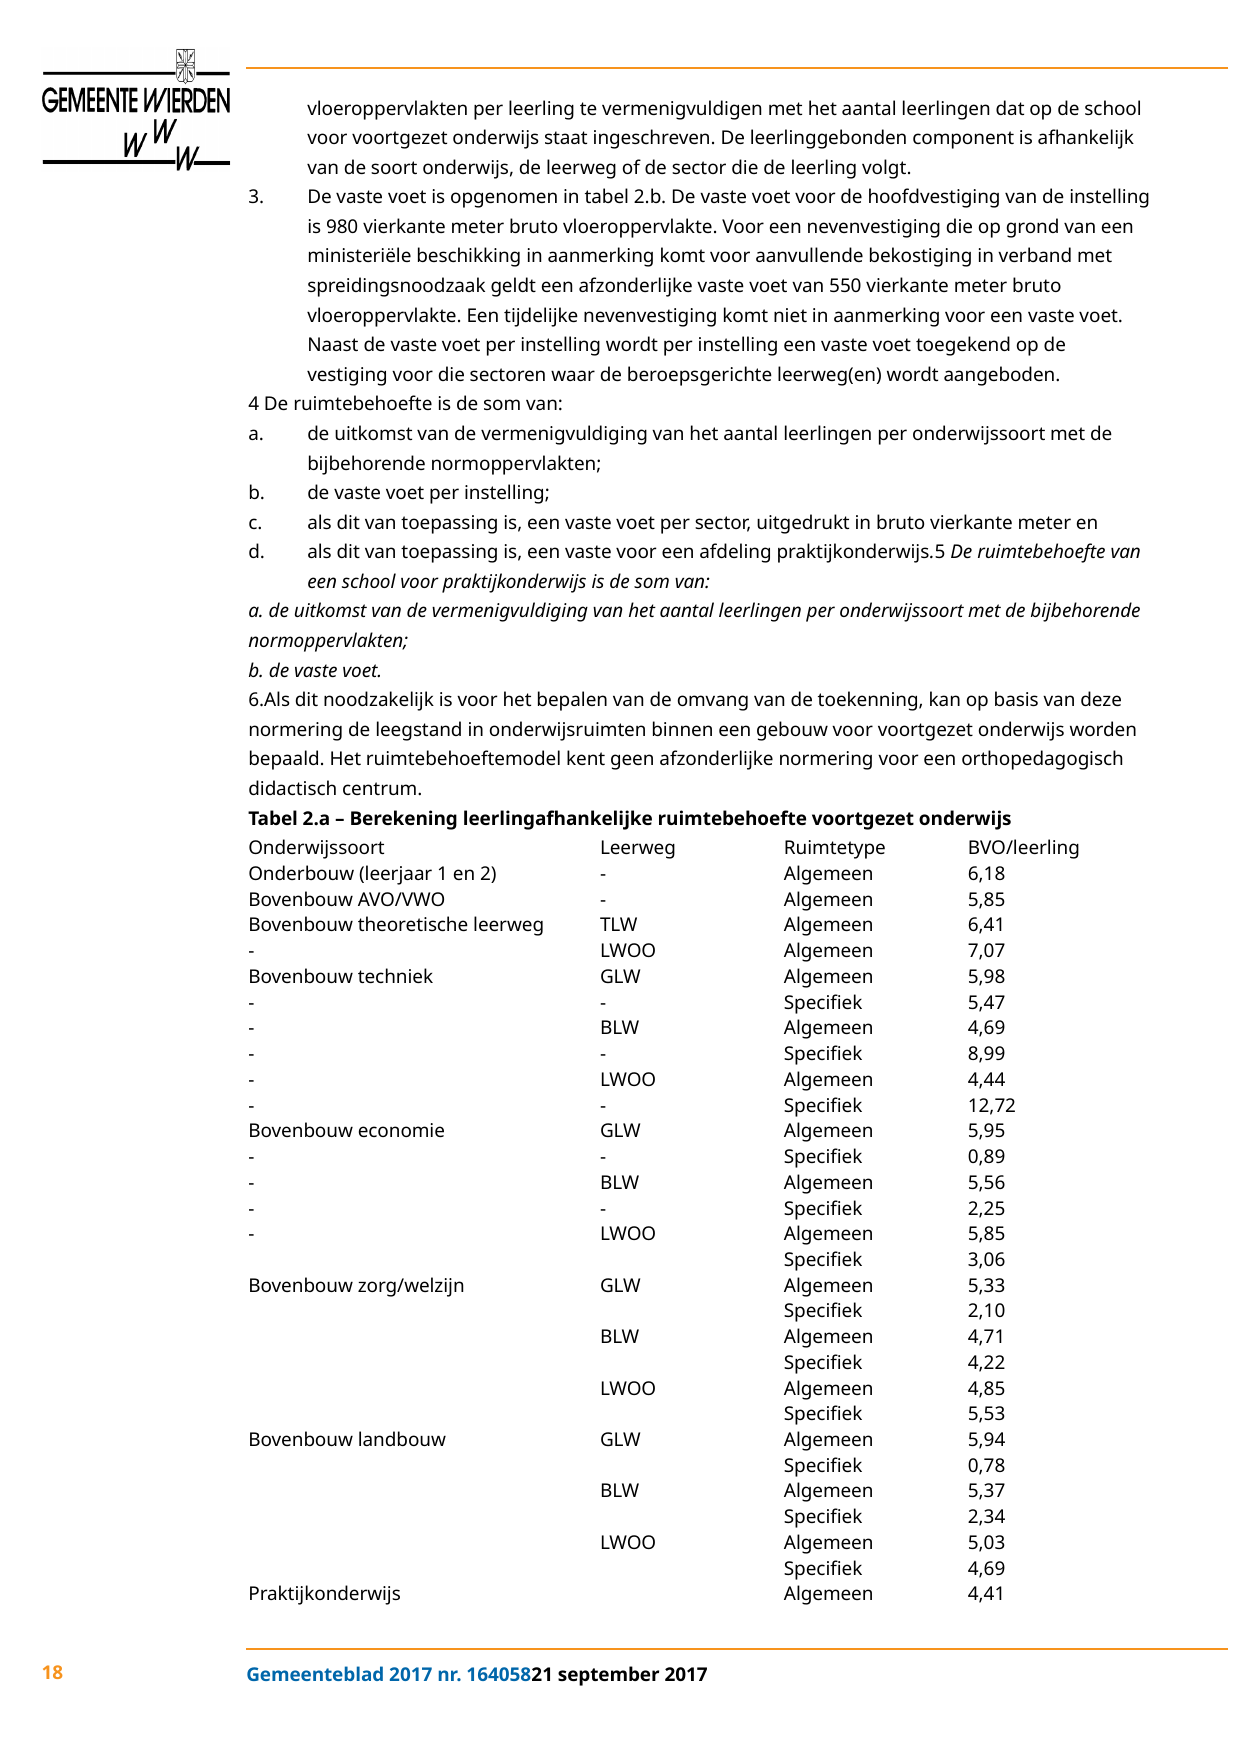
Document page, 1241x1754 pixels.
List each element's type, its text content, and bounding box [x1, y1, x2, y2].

list als dit van toepassing is, een vaste voet per sector, uitgedrukt in bruto vierkante meter en [248, 509, 1152, 535]
table_cell Algemeen [784, 1426, 968, 1452]
list De vaste voet is opgenomen in tabel 2.b. De vaste voet voor de hoofdvestiging van de instelling is 980 vierkante meter bruto vloeroppervlakte. Voor een nevenvestiging die op grond van een ministeriële beschikking in aanmerking komt voor aanvullende bekostiging in verband met spreidingsnoodzaak geldt een afzonderlijke vaste voet van 550 vierkante meter bruto vloeroppervlakte. Een tijdelijke nevenvestiging komt niet in aanmerking voor een vaste voet. Naast de vaste voet per instelling wordt per instelling een vaste voet toegekend op de vestiging voor die sectoren waar de beroepsgerichte leerweg(en) wordt aangeboden. [248, 183, 1152, 387]
table_cell - [600, 1195, 784, 1220]
table_cell 5,47 [968, 989, 1152, 1014]
table_cell - [248, 989, 600, 1014]
table_cell Algemeen [784, 1478, 968, 1503]
table_cell Bovenbouw techniek [248, 963, 600, 989]
list vloeroppervlakten per leerling te vermenigvuldigen met het aantal leerlingen dat op de school voor voortgezet onderwijs staat ingeschreven. De leerlinggebonden component is afhankelijk van de soort onderwijs, de leerweg of de sector die de leerling volgt. [248, 95, 1152, 180]
table_cell - [248, 1066, 600, 1092]
table_cell [248, 1555, 600, 1581]
table_header BVO/leerling [968, 835, 1152, 860]
table_cell - [248, 1015, 600, 1040]
table_cell Algemeen [784, 912, 968, 937]
table_cell LWOO [600, 1066, 784, 1092]
table_cell 6,18 [968, 860, 1152, 886]
table_cell 5,85 [968, 886, 1152, 912]
table_cell - [248, 1169, 600, 1195]
text a. de uitkomst van de vermenigvuldiging van het aantal leerlingen per onderwijssoort met de bijbehorende normoppervlakten; [248, 598, 1152, 653]
table_cell 4,69 [968, 1015, 1152, 1040]
table_header Ruimtetype [784, 835, 968, 860]
table_cell Bovenbouw zorg/welzijn [248, 1272, 600, 1298]
table_cell [600, 1401, 784, 1426]
table_cell Specifiek [784, 1092, 968, 1117]
table_cell [600, 1504, 784, 1529]
table_cell Bovenbouw theoretische leerweg [248, 912, 600, 937]
table_cell 5,95 [968, 1118, 1152, 1143]
table_header Onderwijssoort [248, 835, 600, 860]
table_cell 5,03 [968, 1529, 1152, 1555]
table_cell Algemeen [784, 860, 968, 886]
table_cell - [600, 886, 784, 912]
table_cell - [248, 1143, 600, 1169]
table_cell Specifiek [784, 989, 968, 1014]
table_cell 5,94 [968, 1426, 1152, 1452]
table_cell [248, 1349, 600, 1375]
table_cell 4,69 [968, 1555, 1152, 1581]
table_cell - [600, 989, 784, 1014]
table_cell [248, 1401, 600, 1426]
table_cell 2,10 [968, 1298, 1152, 1323]
table_cell 4,85 [968, 1375, 1152, 1401]
table_cell LWOO [600, 1529, 784, 1555]
table_cell 5,85 [968, 1220, 1152, 1246]
table_cell [248, 1478, 600, 1503]
table_cell [600, 1298, 784, 1323]
text b. de vaste voet. [248, 657, 1152, 683]
table_cell - [248, 1220, 600, 1246]
table_cell 3,06 [968, 1246, 1152, 1272]
table_cell [248, 1529, 600, 1555]
table_cell Algemeen [784, 1066, 968, 1092]
table_cell Algemeen [784, 1220, 968, 1246]
table_cell Bovenbouw economie [248, 1118, 600, 1143]
table_cell - [600, 1143, 784, 1169]
table_cell 2,34 [968, 1504, 1152, 1529]
table_cell 5,98 [968, 963, 1152, 989]
table_cell 0,89 [968, 1143, 1152, 1169]
table_cell Algemeen [784, 1272, 968, 1298]
table_cell [600, 1581, 784, 1606]
table_cell BLW [600, 1323, 784, 1349]
table_cell LWOO [600, 1375, 784, 1401]
table_cell - [248, 1092, 600, 1117]
table_cell Algemeen [784, 1118, 968, 1143]
table_cell 5,53 [968, 1401, 1152, 1426]
table_cell LWOO [600, 938, 784, 963]
table_cell [248, 1246, 600, 1272]
table_cell - [248, 1040, 600, 1066]
table_cell 2,25 [968, 1195, 1152, 1220]
table_cell 6,41 [968, 912, 1152, 937]
table_cell BLW [600, 1478, 784, 1503]
table_cell 12,72 [968, 1092, 1152, 1117]
table_cell - [600, 1092, 784, 1117]
table_cell 0,78 [968, 1452, 1152, 1478]
table_cell Algemeen [784, 1015, 968, 1040]
table_cell [248, 1504, 600, 1529]
list de vaste voet per instelling; [248, 479, 1152, 505]
table_cell GLW [600, 1426, 784, 1452]
table_cell 5,37 [968, 1478, 1152, 1503]
table_cell [600, 1349, 784, 1375]
table_cell 4,71 [968, 1323, 1152, 1349]
table_cell [248, 1452, 600, 1478]
table_cell Specifiek [784, 1349, 968, 1375]
table_cell Algemeen [784, 1323, 968, 1349]
table_cell Algemeen [784, 1581, 968, 1606]
table_cell 5,56 [968, 1169, 1152, 1195]
table_cell GLW [600, 1118, 784, 1143]
table_cell Specifiek [784, 1298, 968, 1323]
list de uitkomst van de vermenigvuldiging van het aantal leerlingen per onderwijssoort met de bijbehorende normoppervlakten; [248, 420, 1152, 476]
table_cell - [600, 1040, 784, 1066]
table_cell Algemeen [784, 963, 968, 989]
table_cell [600, 1246, 784, 1272]
table_cell GLW [600, 1272, 784, 1298]
table_cell [248, 1298, 600, 1323]
table_cell Onderbouw (leerjaar 1 en 2) [248, 860, 600, 886]
table_cell - [248, 1195, 600, 1220]
table_cell TLW [600, 912, 784, 937]
table_cell Algemeen [784, 1375, 968, 1401]
text 4 De ruimtebehoefte is de som van: [248, 391, 1152, 416]
table_cell 7,07 [968, 938, 1152, 963]
table_cell LWOO [600, 1220, 784, 1246]
text Tabel 2.a – Berekening leerlingafhankelijke ruimtebehoefte voortgezet onderwijs [248, 805, 1152, 831]
table_cell Algemeen [784, 1529, 968, 1555]
table_cell BLW [600, 1015, 784, 1040]
table_cell Algemeen [784, 1169, 968, 1195]
table_cell Specifiek [784, 1195, 968, 1220]
table_cell Algemeen [784, 938, 968, 963]
list als dit van toepassing is, een vaste voor een afdeling praktijkonderwijs.5 De ruimtebehoefte van een school voor praktijkonderwijs is de som van: [248, 538, 1152, 594]
table_cell GLW [600, 963, 784, 989]
table_cell 8,99 [968, 1040, 1152, 1066]
text 6.Als dit noodzakelijk is voor het bepalen van de omvang van de toekenning, kan op basis van deze normering de leegstand in onderwijsruimten binnen een gebouw voor voortgezet onderwijs worden bepaald. Het ruimtebehoeftemodel kent geen afzonderlijke normering voor een orthopedagogisch didactisch centrum. [248, 686, 1152, 801]
table_cell Specifiek [784, 1246, 968, 1272]
table_cell Bovenbouw AVO/VWO [248, 886, 600, 912]
table_cell - [248, 938, 600, 963]
table_cell [600, 1452, 784, 1478]
picture [41, 47, 231, 172]
table_cell Bovenbouw landbouw [248, 1426, 600, 1452]
table_cell Specifiek [784, 1401, 968, 1426]
table_cell BLW [600, 1169, 784, 1195]
table_cell [248, 1375, 600, 1401]
table_cell 4,44 [968, 1066, 1152, 1092]
table_cell - [600, 860, 784, 886]
table_cell Specifiek [784, 1143, 968, 1169]
table_cell [600, 1555, 784, 1581]
table_cell Algemeen [784, 886, 968, 912]
table_cell [248, 1323, 600, 1349]
table_cell 5,33 [968, 1272, 1152, 1298]
table_cell Specifiek [784, 1452, 968, 1478]
table_cell Praktijkonderwijs [248, 1581, 600, 1606]
table_cell Specifiek [784, 1555, 968, 1581]
table_cell Specifiek [784, 1040, 968, 1066]
table_cell Specifiek [784, 1504, 968, 1529]
table_cell 4,22 [968, 1349, 1152, 1375]
table_cell 4,41 [968, 1581, 1152, 1606]
table_header Leerweg [600, 835, 784, 860]
